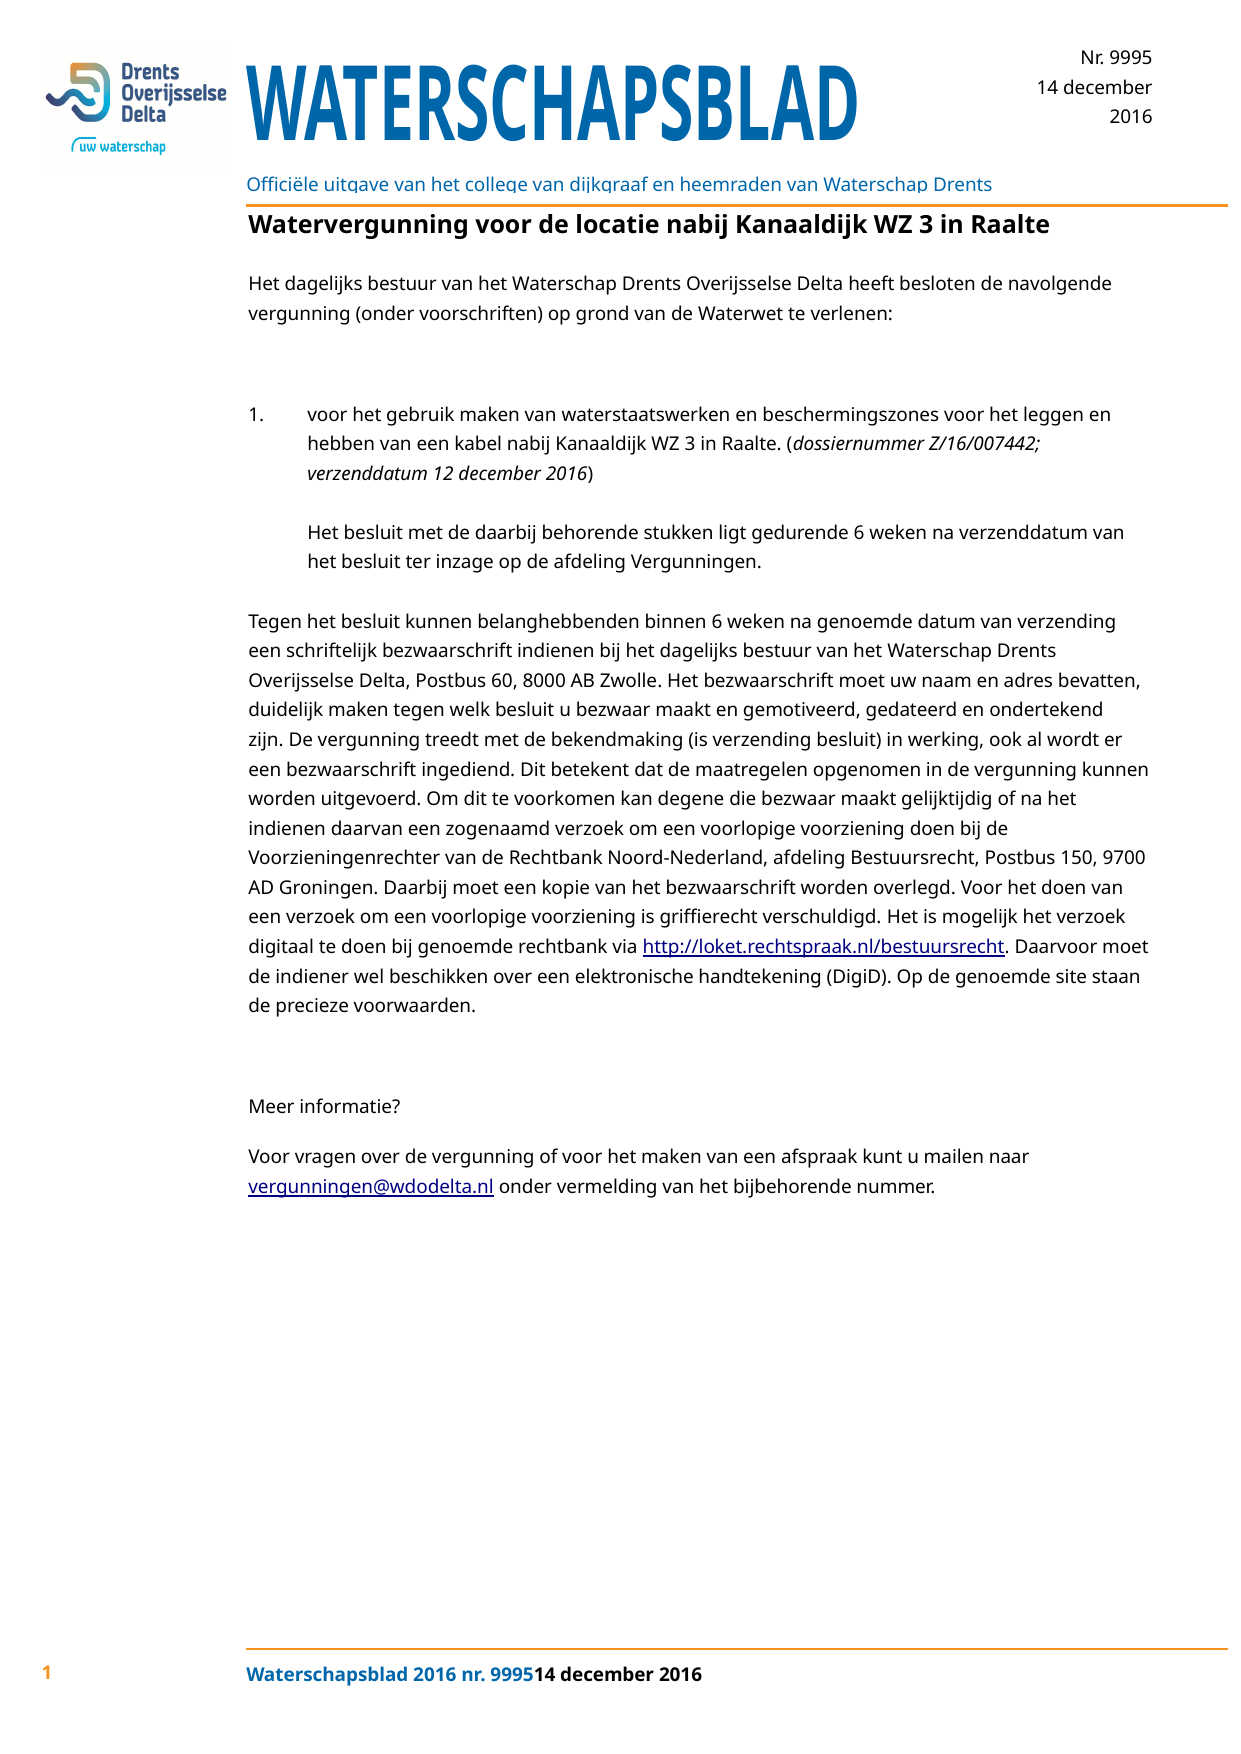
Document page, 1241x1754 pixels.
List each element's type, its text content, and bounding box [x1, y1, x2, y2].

text Tegen het besluit kunnen belanghebbenden binnen 6 weken na genoemde datum van verzending een schriftelijk bezwaarschrift indienen bij het dagelijks bestuur van het Waterschap Drents Overijsselse Delta, Postbus 60, 8000 AB Zwolle. Het bezwaarschrift moet uw naam en adres bevatten, duidelijk maken tegen welk besluit u bezwaar maakt en gemotiveerd, gedateerd en ondertekend zijn. De vergunning treedt met de bekendmaking (is verzending besluit) in werking, ook al wordt er een bezwaarschrift ingediend. Dit betekent dat de maatregelen opgenomen in de vergunning kunnen worden uitgevoerd. Om dit te voorkomen kan degene die bezwaar maakt gelijktijdig of na het indienen daarvan een zogenaamd verzoek om een voorlopige voorziening doen bij de Voorzieningenrechter van de Rechtbank Noord-Nederland, afdeling Bestuursrecht, Postbus 150, 9700 AD Groningen. Daarbij moet een kopie van het bezwaarschrift worden overlegd. Voor het doen van een verzoek om een voorlopige voorziening is griffierecht verschuldigd. Het is mogelijk het verzoek digitaal te doen bij genoemde rechtbank via http://loket.rechtspraak.nl/bestuursrecht. Daarvoor moet de indiener wel beschikken over een elektronische handtekening (DigiD). Op de genoemde site staan de precieze voorwaarden. [248, 608, 1152, 1018]
text Het dagelijks bestuur van het Waterschap Drents Overijsselse Delta heeft besloten de navolgende vergunning (onder voorschriften) op grond van de Waterwet te verlenen: [248, 270, 1152, 326]
text Voor vragen over de vergunning of voor het maken van een afspraak kunt u mailen naar vergunningen@wdodelta.nl onder vermelding van het bijbehorende nummer. [248, 1144, 1152, 1199]
picture [41, 47, 231, 172]
text Meer informatie? [248, 1093, 1152, 1119]
list Het besluit met de daarbij behorende stukken ligt gedurende 6 weken na verzenddatum van het besluit ter inzage op de afdeling Vergunningen. [248, 519, 1152, 574]
list voor het gebruik maken van waterstaatswerken en beschermingszones voor het leggen en hebben van een kabel nabij Kanaaldijk WZ 3 in Raalte. (dossiernummer Z/16/007442; verzenddatum 12 december 2016) [248, 401, 1152, 486]
text Watervergunning voor de locatie nabij Kanaaldijk WZ 3 in Raalte [248, 207, 1152, 241]
